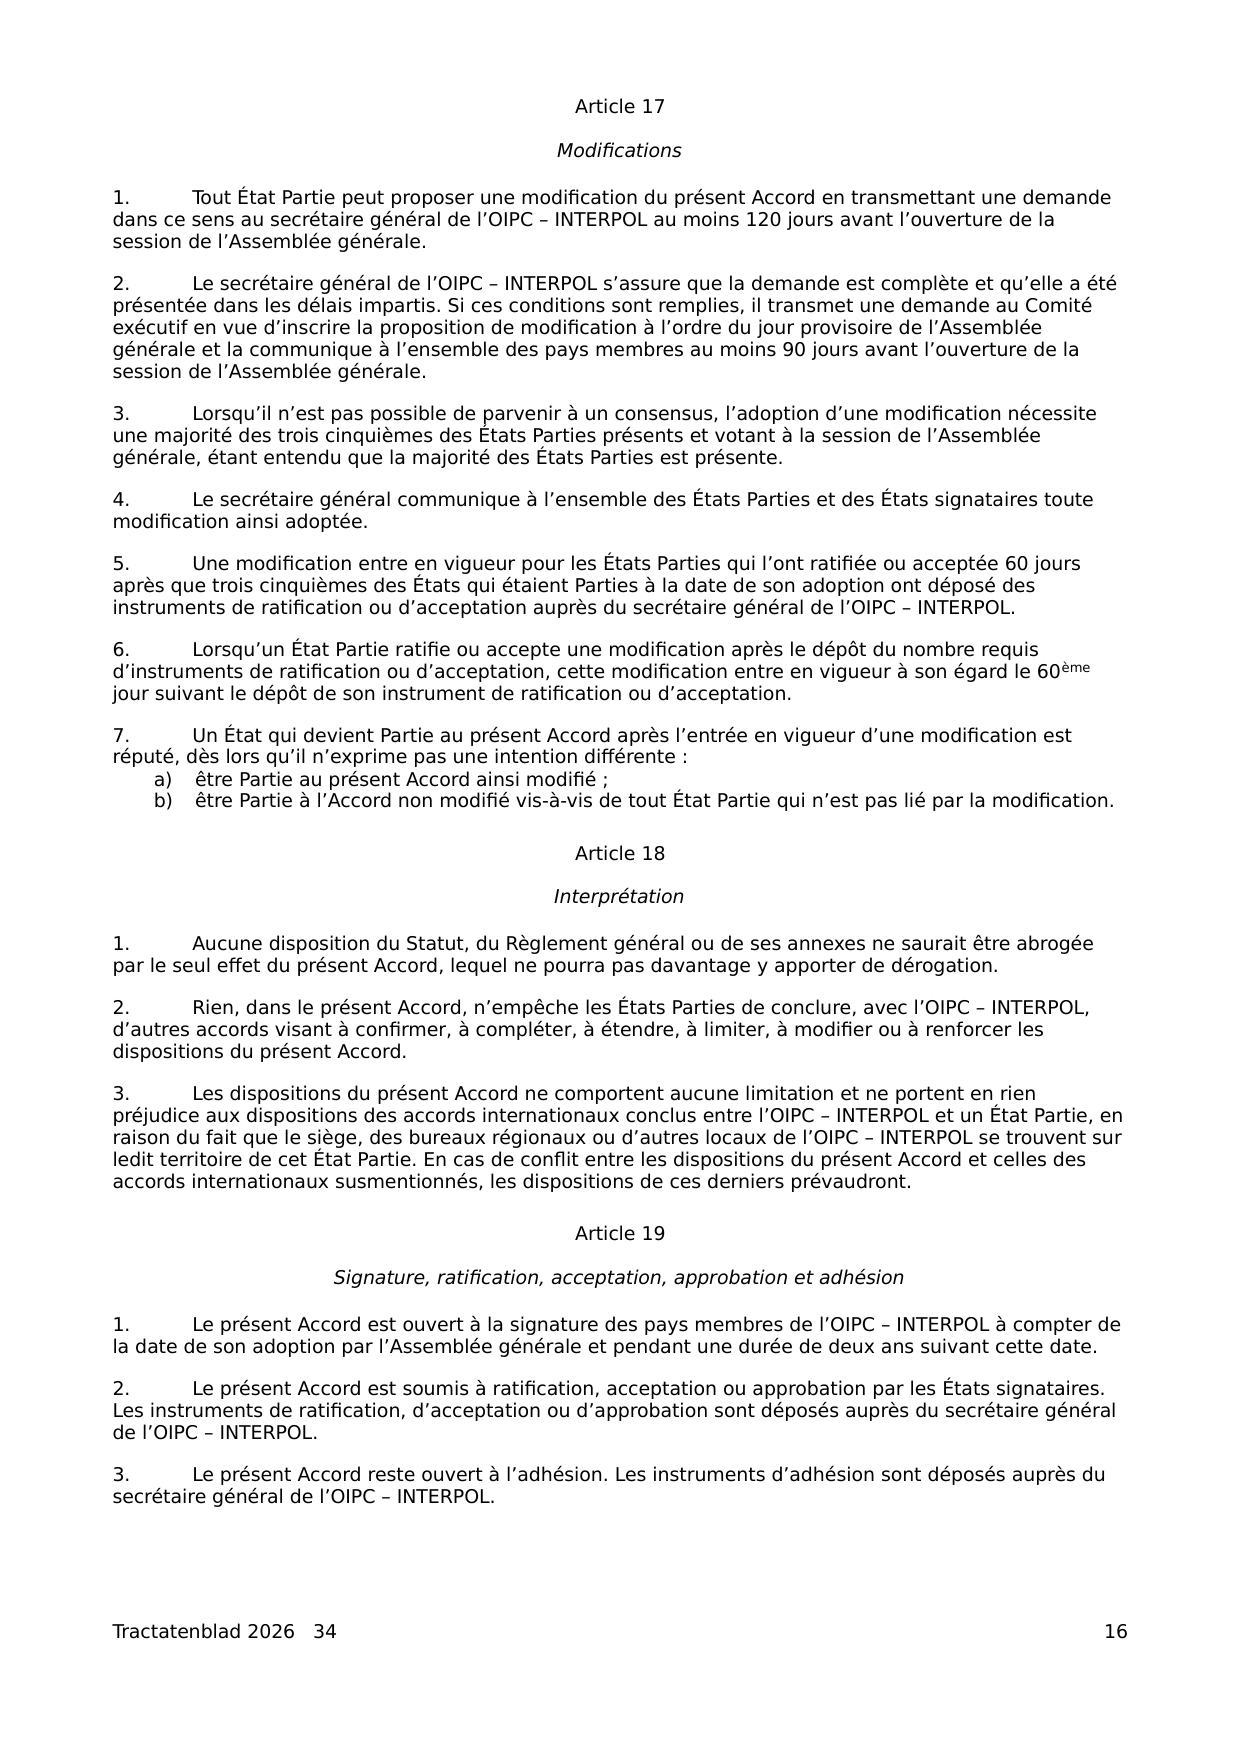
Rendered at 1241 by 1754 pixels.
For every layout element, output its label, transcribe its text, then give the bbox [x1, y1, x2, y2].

text 1. Le présent Accord est ouvert à la signature des pays membres de l’OIPC – INTERPOL à compter de la date de son adoption par l’Assemblée générale et pendant une durée de deux ans suivant cette date. [112, 1314, 1128, 1358]
subtitle Article 19 Signature, ratification, acceptation, approbation et adhésion [112, 1223, 1128, 1289]
text b) être Partie à l’Accord non modifié vis-à-vis de tout État Partie qui n’est pas lié par la modification. [153, 790, 1128, 812]
text 2. Le présent Accord est soumis à ratification, acceptation ou approbation par les États signataires. Les instruments de ratification, d’acceptation ou d’approbation sont déposés auprès du secrétaire général de l’OIPC – INTERPOL. [112, 1378, 1128, 1444]
text 1. Tout État Partie peut proposer une modification du présent Accord en transmettant une demande dans ce sens au secrétaire général de l’OIPC – INTERPOL au moins 120 jours avant l’ouverture de la session de l’Assemblée générale. [112, 187, 1128, 253]
text 3. Les dispositions du présent Accord ne comportent aucune limitation et ne portent en rien préjudice aux dispositions des accords internationaux conclus entre l’OIPC – INTERPOL et un État Partie, en raison du fait que le siège, des bureaux régionaux ou d’autres locaux de l’OIPC – INTERPOL se trouvent sur ledit territoire de cet État Partie. En cas de conflit entre les dispositions du présent Accord et celles des accords internationaux susmentionnés, les dispositions de ces derniers prévaudront. [112, 1083, 1128, 1193]
text 7. Un État qui devient Partie au présent Accord après l’entrée en vigueur d’une modification est réputé, dès lors qu’il n’exprime pas une intention différente : [112, 724, 1128, 768]
text 4. Le secrétaire général communique à l’ensemble des États Parties et des États signataires toute modification ainsi adoptée. [112, 489, 1128, 533]
text 5. Une modification entre en vigueur pour les États Parties qui l’ont ratifiée ou acceptée 60 jours après que trois cinquièmes des États qui étaient Parties à la date de son adoption ont déposé des instruments de ratification ou d’acceptation auprès du secrétaire général de l’OIPC – INTERPOL. [112, 553, 1128, 618]
text 6. Lorsqu’un État Partie ratifie ou accepte une modification après le dépôt du nombre requis d’instruments de ratification ou d’acceptation, cette modification entre en vigueur à son égard le 60ème jour suivant le dépôt de son instrument de ratification ou d’acceptation. [112, 638, 1128, 704]
text a) être Partie au présent Accord ainsi modifié ; [153, 768, 1128, 790]
subtitle Article 17 Modifications [112, 96, 1128, 162]
text 2. Rien, dans le présent Accord, n’empêche les États Parties de conclure, avec l’OIPC – INTERPOL, d’autres accords visant à confirmer, à compléter, à étendre, à limiter, à modifier ou à renforcer les dispositions du présent Accord. [112, 997, 1128, 1063]
text 3. Le présent Accord reste ouvert à l’adhésion. Les instruments d’adhésion sont déposés auprès du secrétaire général de l’OIPC – INTERPOL. [112, 1464, 1128, 1508]
text 1. Aucune disposition du Statut, du Règlement général ou de ses annexes ne saurait être abrogée par le seul effet du présent Accord, lequel ne pourra pas davantage y apporter de dérogation. [112, 933, 1128, 977]
text 2. Le secrétaire général de l’OIPC – INTERPOL s’assure que la demande est complète et qu’elle a été présentée dans les délais impartis. Si ces conditions sont remplies, il transmet une demande au Comité exécutif en vue d’inscrire la proposition de modification à l’ordre du jour provisoire de l’Assemblée générale et la communique à l’ensemble des pays membres au moins 90 jours avant l’ouverture de la session de l’Assemblée générale. [112, 273, 1128, 383]
subtitle Article 18 Interprétation [112, 842, 1128, 908]
text 3. Lorsqu’il n’est pas possible de parvenir à un consensus, l’adoption d’une modification nécessite une majorité des trois cinquièmes des États Parties présents et votant à la session de l’Assemblée générale, étant entendu que la majorité des États Parties est présente. [112, 403, 1128, 469]
